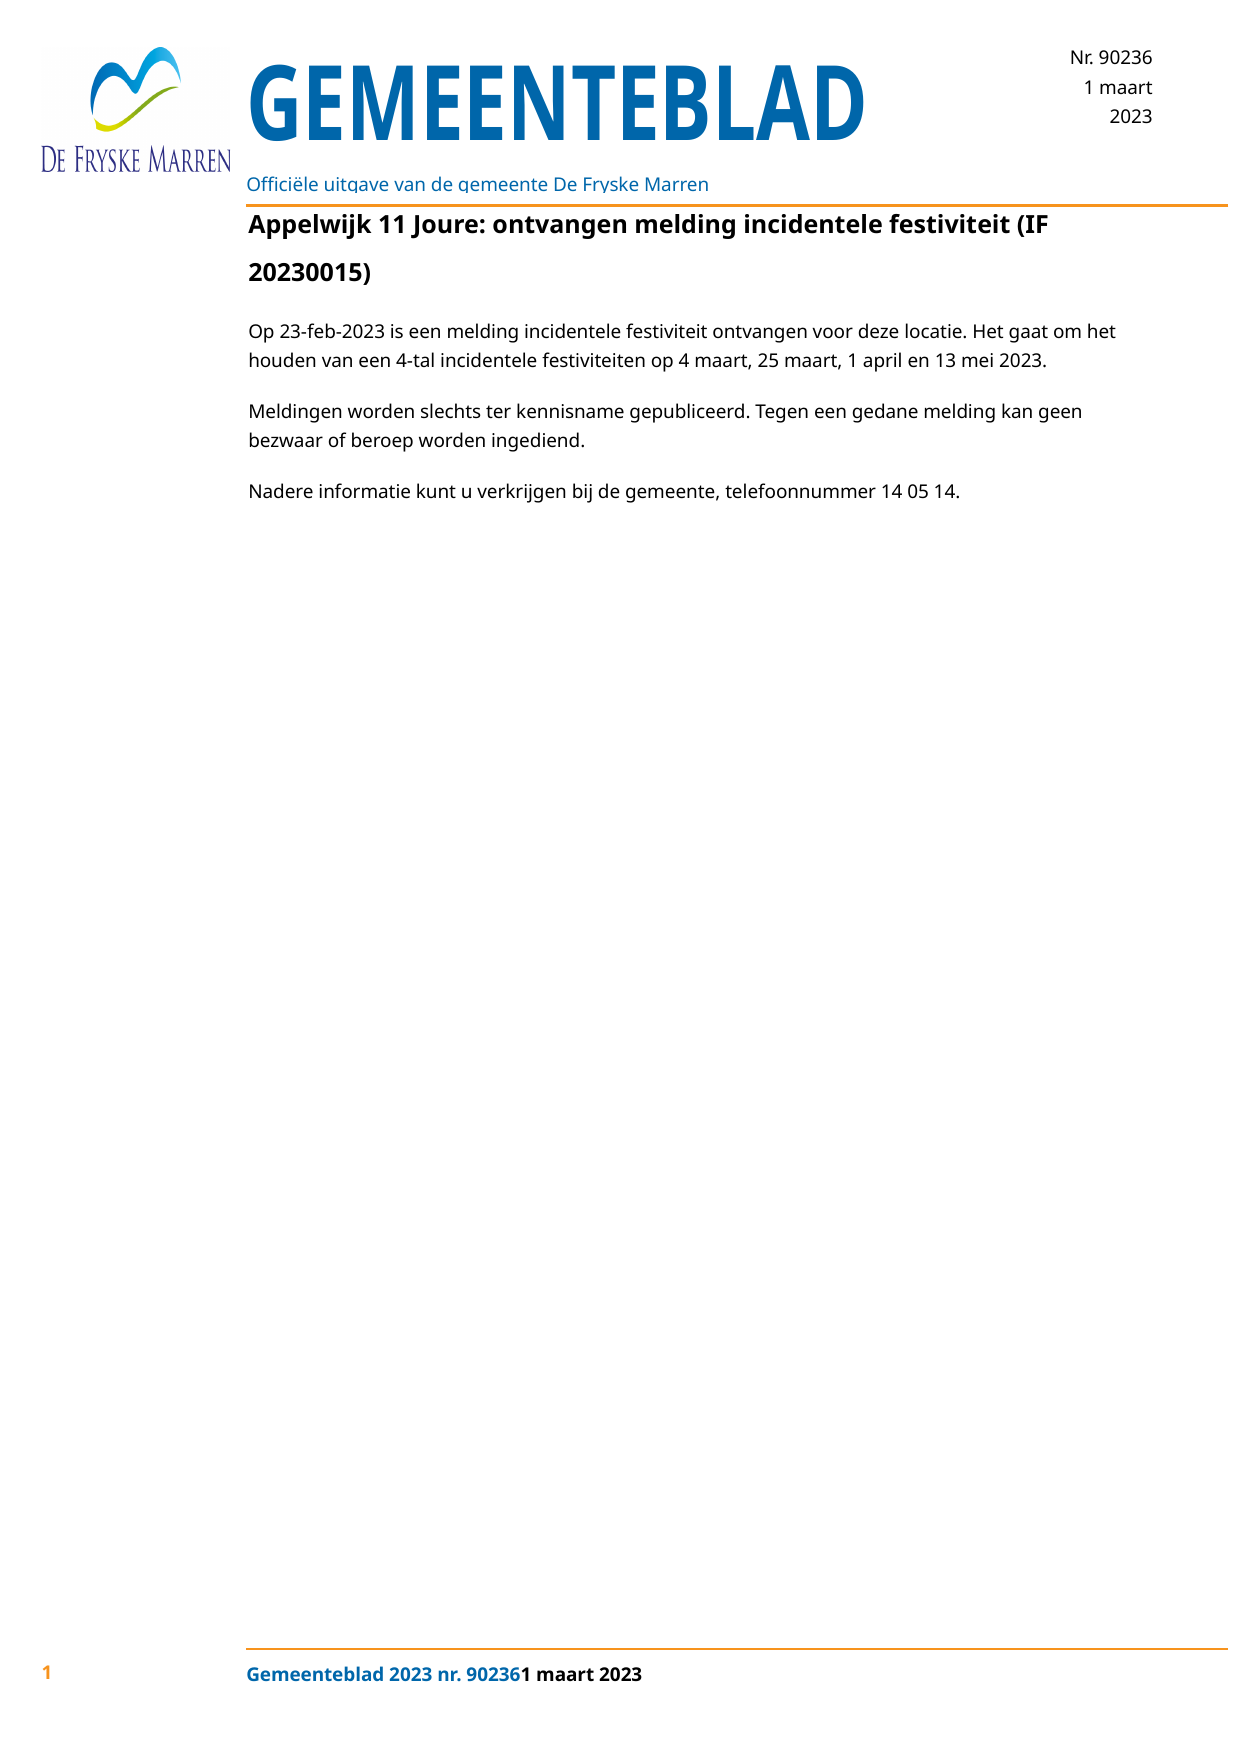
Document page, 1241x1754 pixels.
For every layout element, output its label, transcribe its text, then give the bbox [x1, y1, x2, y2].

text Op 23-feb-2023 is een melding incidentele festiviteit ontvangen voor deze locatie. Het gaat om het houden van een 4-tal incidentele festiviteiten op 4 maart, 25 maart, 1 april en 13 mei 2023. [248, 318, 1152, 373]
text Meldingen worden slechts ter kennisname gepubliceerd. Tegen een gedane melding kan geen bezwaar of beroep worden ingediend. [248, 398, 1152, 453]
text Appelwijk 11 Joure: ontvangen melding incidentele festiviteit (IF 20230015) [248, 207, 1152, 288]
picture [41, 47, 231, 172]
text Nadere informatie kunt u verkrijgen bij de gemeente, telefoonnummer 14 05 14. [248, 478, 1152, 504]
